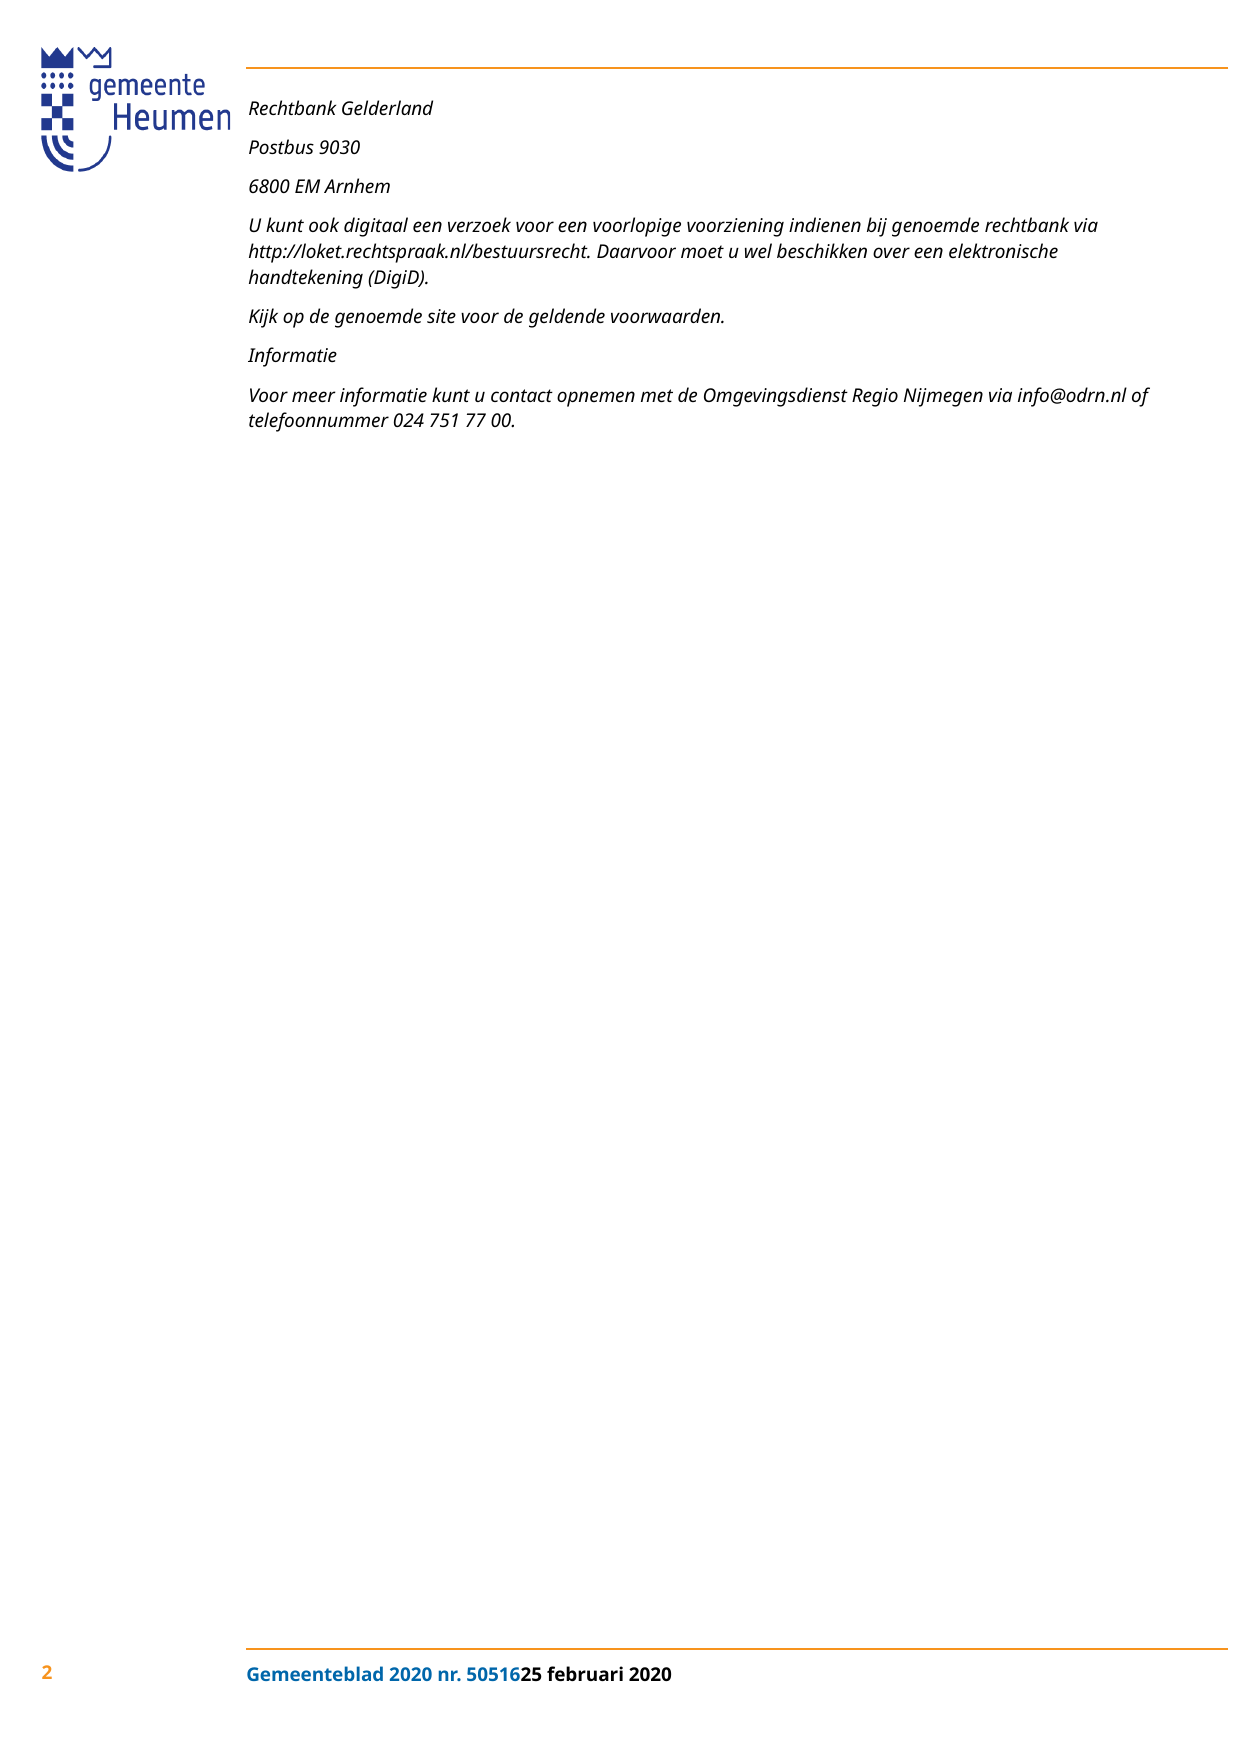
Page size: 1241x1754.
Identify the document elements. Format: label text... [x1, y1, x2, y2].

picture [41, 47, 231, 172]
text Kijk op de genoemde site voor de geldende voorwaarden. [248, 303, 1152, 329]
text Informatie [248, 343, 1152, 368]
text Postbus 9030 [248, 134, 1152, 160]
text 6800 EM Arnhem [248, 173, 1152, 199]
text Voor meer informatie kunt u contact opnemen met de Omgevingsdienst Regio Nijmegen via info@odrn.nl of telefoonnummer 024 751 77 00. [248, 382, 1152, 433]
text U kunt ook digitaal een verzoek voor een voorlopige voorziening indienen bij genoemde rechtbank via http://loket.rechtspraak.nl/bestuursrecht. Daarvoor moet u wel beschikken over een elektronische handtekening (DigiD). [248, 213, 1152, 290]
text Rechtbank Gelderland [248, 95, 1152, 121]
